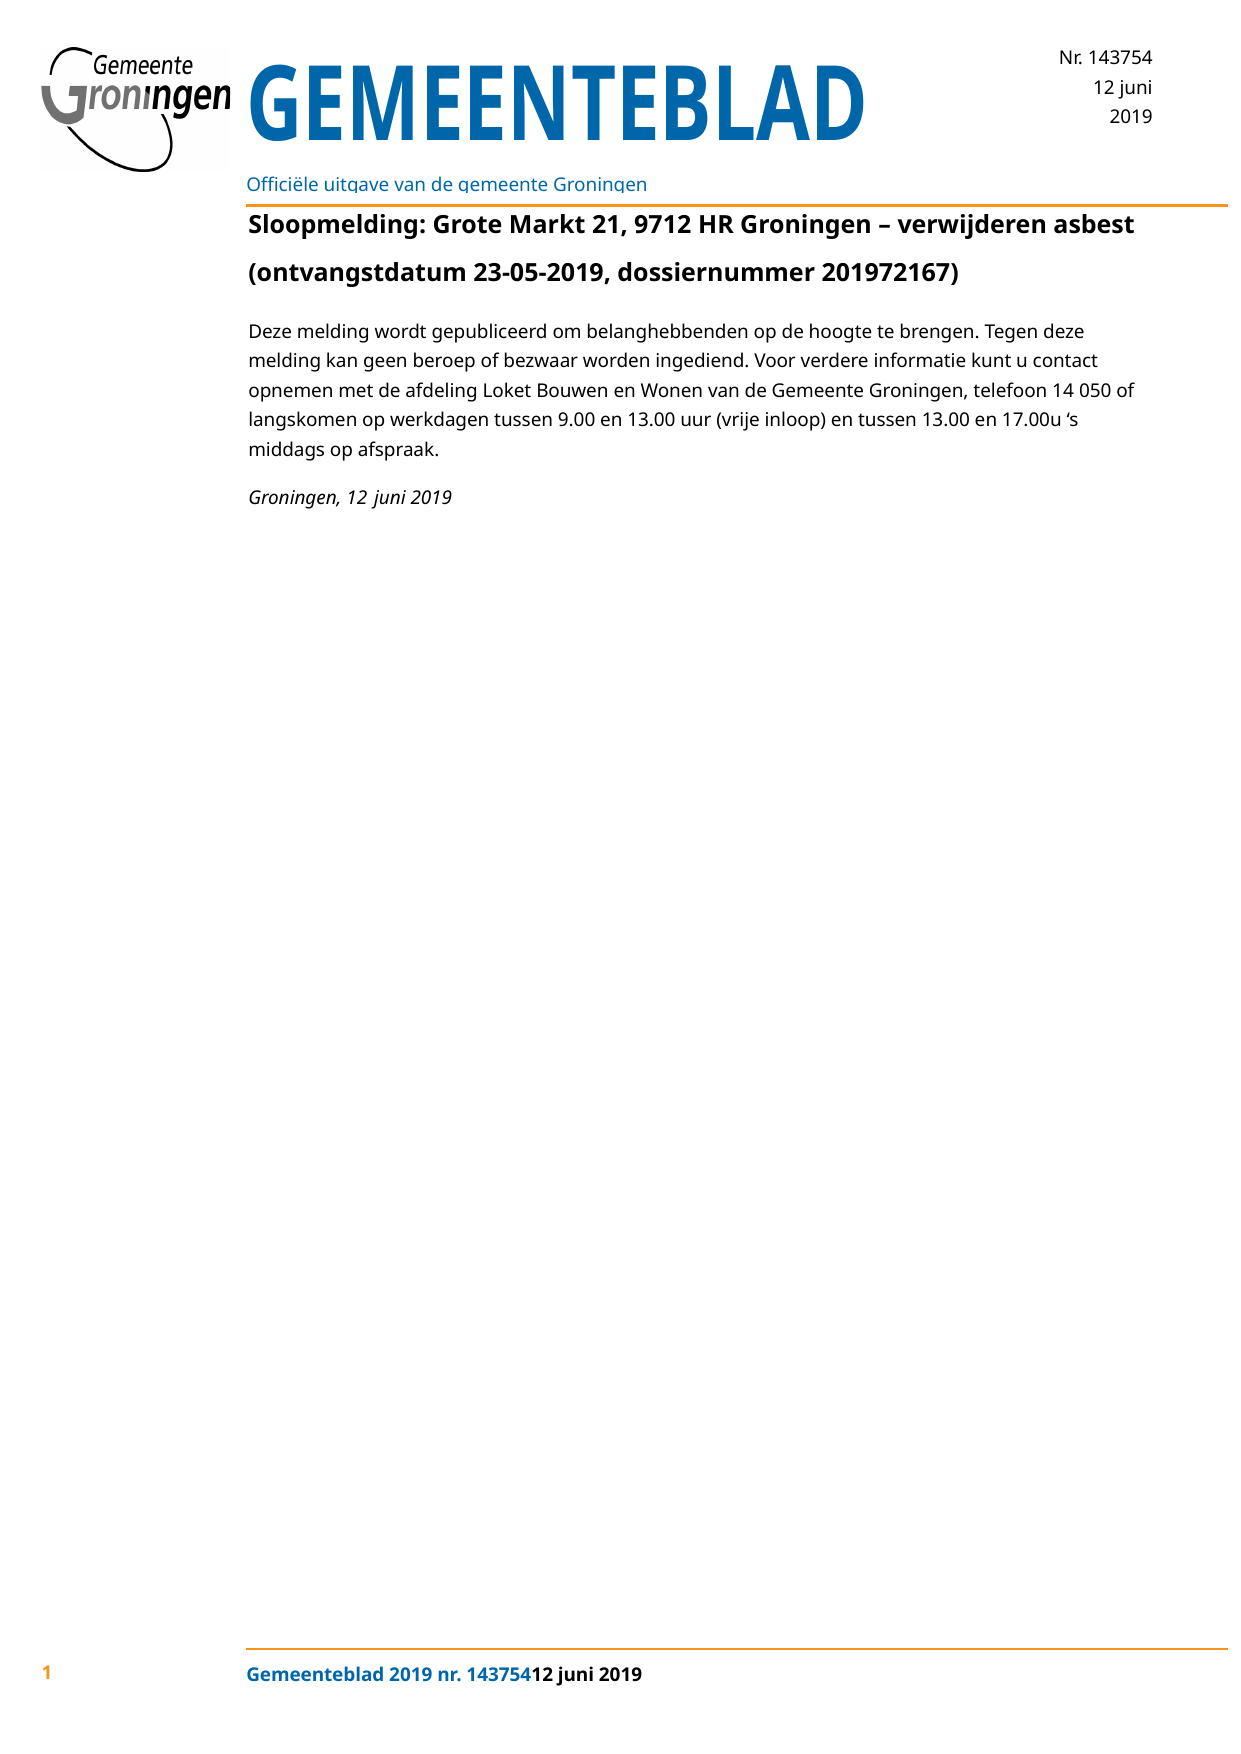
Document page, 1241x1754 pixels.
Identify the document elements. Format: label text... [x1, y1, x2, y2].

text Groningen, 12 juni 2019 [248, 484, 1152, 510]
text Deze melding wordt gepubliceerd om belanghebbenden op de hoogte te brengen. Tegen deze melding kan geen beroep of bezwaar worden ingediend. Voor verdere informatie kunt u contact opnemen met de afdeling Loket Bouwen en Wonen van de Gemeente Groningen, telefoon 14 050 of langskomen op werkdagen tussen 9.00 en 13.00 uur (vrije inloop) en tussen 13.00 en 17.00u ‘s middags op afspraak. [248, 318, 1152, 462]
text Sloopmelding: Grote Markt 21, 9712 HR Groningen – verwijderen asbest (ontvangstdatum 23-05-2019, dossiernummer 201972167) [248, 207, 1152, 288]
picture [41, 47, 231, 172]
